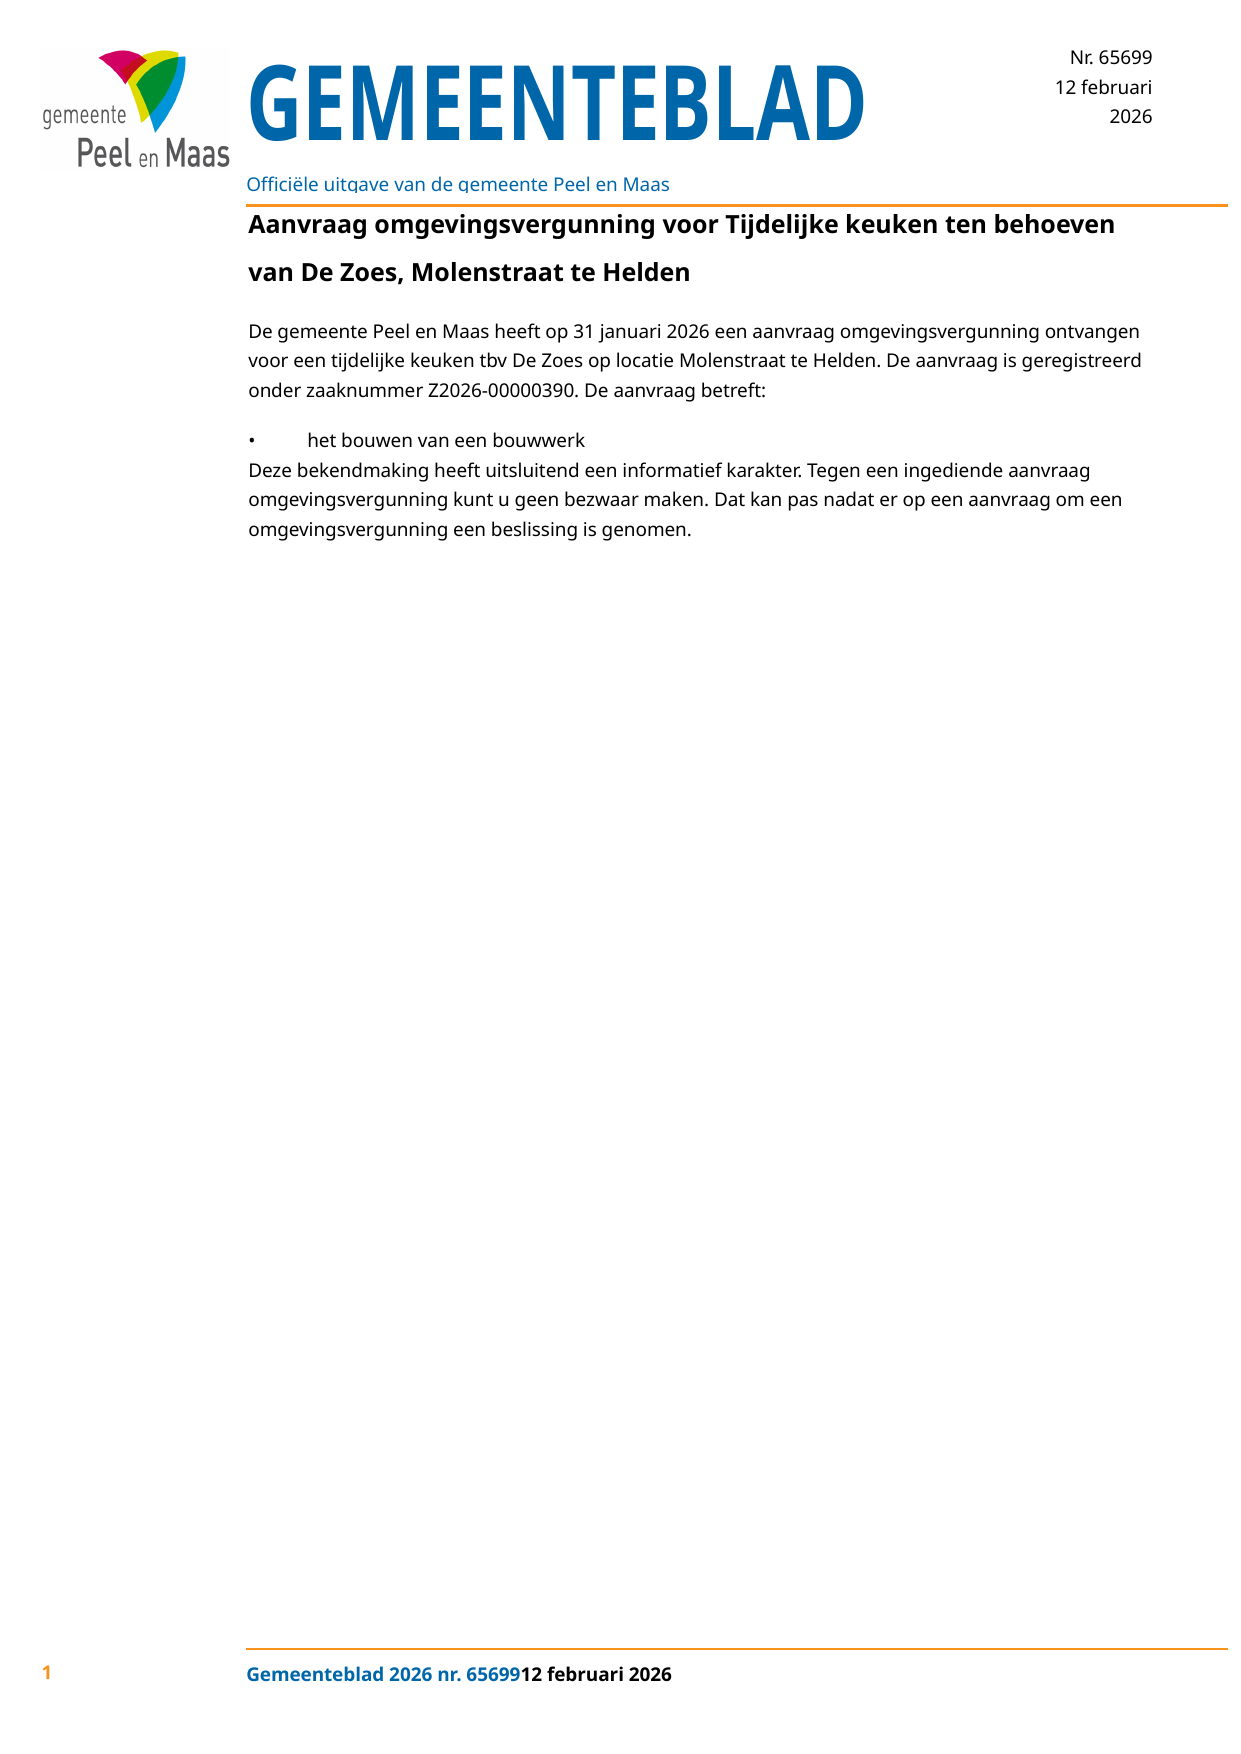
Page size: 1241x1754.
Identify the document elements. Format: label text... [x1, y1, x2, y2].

text De gemeente Peel en Maas heeft op 31 januari 2026 een aanvraag omgevingsvergunning ontvangen voor een tijdelijke keuken tbv De Zoes op locatie Molenstraat te Helden. De aanvraag is geregistreerd onder zaaknummer Z2026-00000390. De aanvraag betreft: [248, 318, 1152, 403]
text Aanvraag omgevingsvergunning voor Tijdelijke keuken ten behoeven van De Zoes, Molenstraat te Helden [248, 207, 1152, 288]
picture [41, 47, 231, 172]
list het bouwen van een bouwwerk [248, 427, 1152, 453]
text Deze bekendmaking heeft uitsluitend een informatief karakter. Tegen een ingediende aanvraag omgevingsvergunning kunt u geen bezwaar maken. Dat kan pas nadat er op een aanvraag om een omgevingsvergunning een beslissing is genomen. [248, 457, 1152, 542]
